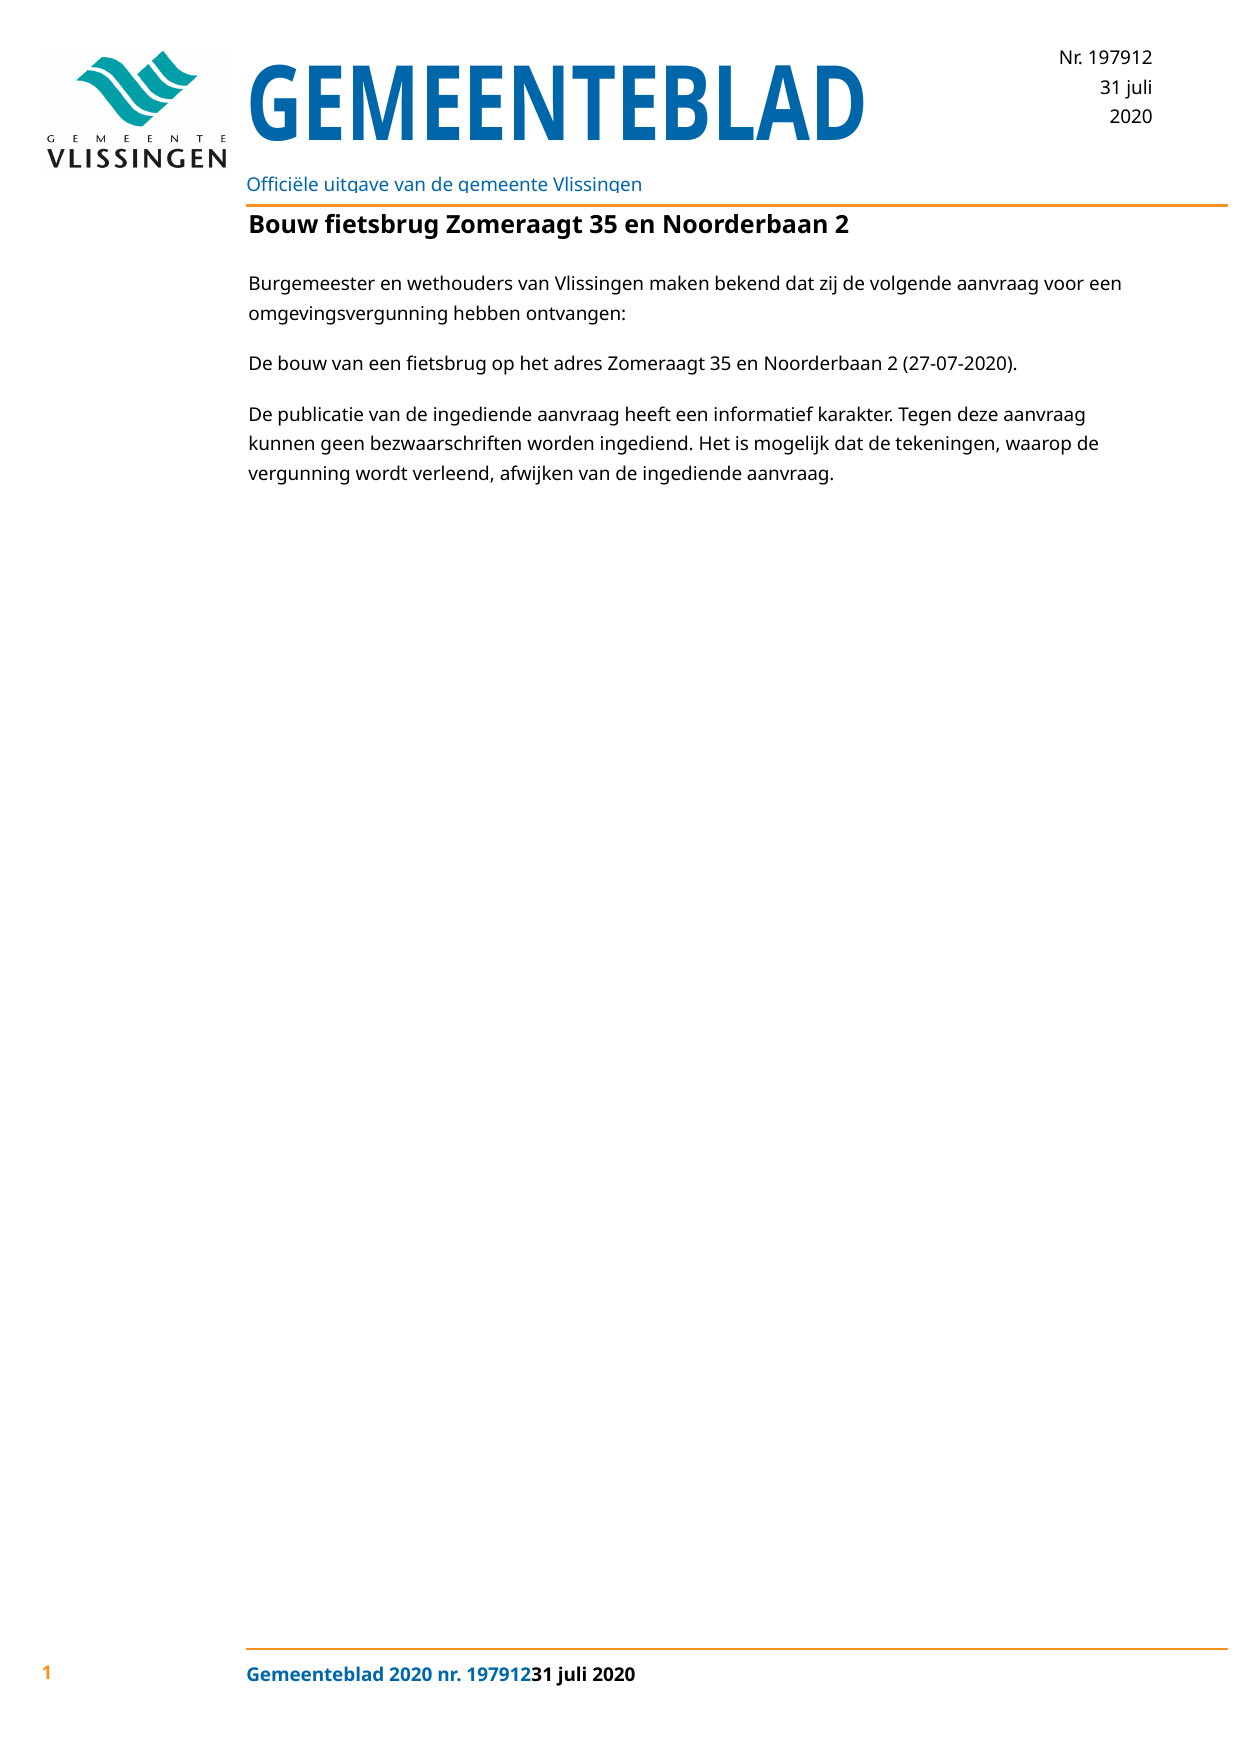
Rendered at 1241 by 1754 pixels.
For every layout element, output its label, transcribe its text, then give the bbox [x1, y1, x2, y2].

text De bouw van een fietsbrug op het adres Zomeraagt 35 en Noorderbaan 2 (27-07-2020). [248, 350, 1152, 376]
text Bouw fietsbrug Zomeraagt 35 en Noorderbaan 2 [248, 207, 1152, 241]
text De publicatie van de ingediende aanvraag heeft een informatief karakter. Tegen deze aanvraag kunnen geen bezwaarschriften worden ingediend. Het is mogelijk dat de tekeningen, waarop de vergunning wordt verleend, afwijken van de ingediende aanvraag. [248, 401, 1152, 486]
text Burgemeester en wethouders van Vlissingen maken bekend dat zij de volgende aanvraag voor een omgevingsvergunning hebben ontvangen: [248, 270, 1152, 326]
picture [41, 47, 231, 172]
